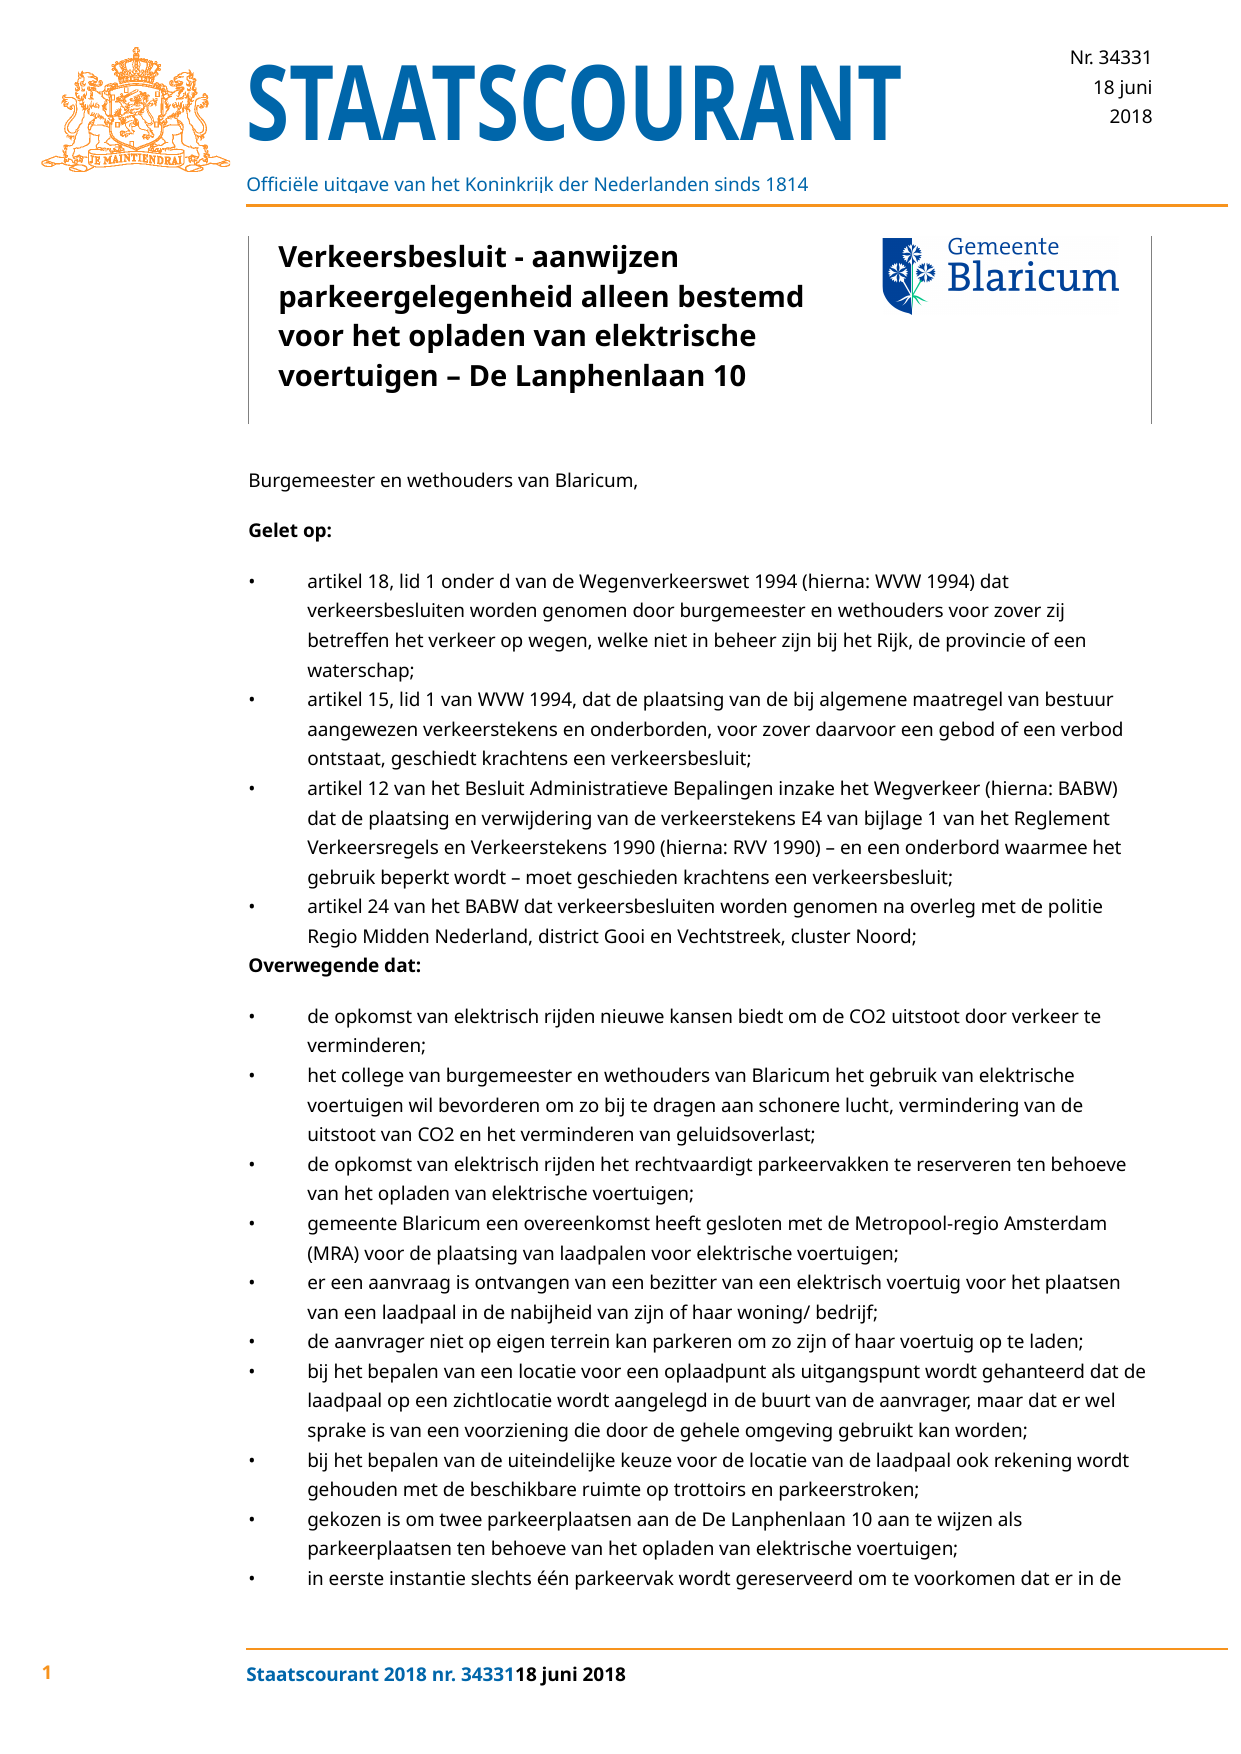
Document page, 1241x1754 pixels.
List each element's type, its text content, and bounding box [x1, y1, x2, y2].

list in eerste instantie slechts één parkeervak wordt gereserveerd om te voorkomen dat er in de [248, 1565, 1152, 1591]
list artikel 12 van het Besluit Administratieve Bepalingen inzake het Wegverkeer (hierna: BABW) dat de plaatsing en verwijdering van de verkeerstekens E4 van bijlage 1 van het Reglement Verkeersregels en Verkeerstekens 1990 (hierna: RVV 1990) – en een onderbord waarmee het gebruik beperkt wordt – moet geschieden krachtens een verkeersbesluit; [248, 775, 1152, 890]
table_header Verkeersbesluit - aanwijzen parkeergelegenheid alleen bestemd voor het opladen van elektrische voertuigen – De Lanphenlaan 10 [249, 236, 850, 424]
list de aanvrager niet op eigen terrein kan parkeren om zo zijn of haar voertuig op te laden; [248, 1328, 1152, 1354]
table_header [850, 236, 1151, 424]
list bij het bepalen van de uiteindelijke keuze voor de locatie van de laadpaal ook rekening wordt gehouden met de beschikbare ruimte op trottoirs en parkeerstroken; [248, 1447, 1152, 1502]
picture [882, 236, 1119, 315]
list artikel 18, lid 1 onder d van de Wegenverkeerswet 1994 (hierna: WVW 1994) dat verkeersbesluiten worden genomen door burgemeester en wethouders voor zover zij betreffen het verkeer op wegen, welke niet in beheer zijn bij het Rijk, de provincie of een waterschap; [248, 568, 1152, 683]
list de opkomst van elektrisch rijden nieuwe kansen biedt om de CO2 uitstoot door verkeer te verminderen; [248, 1003, 1152, 1058]
text Burgemeester en wethouders van Blaricum, [248, 467, 1152, 493]
list artikel 24 van het BABW dat verkeersbesluiten worden genomen na overleg met de politie Regio Midden Nederland, district Gooi en Vechtstreek, cluster Noord; [248, 893, 1152, 949]
list er een aanvraag is ontvangen van een bezitter van een elektrisch voertuig voor het plaatsen van een laadpaal in de nabijheid van zijn of haar woning/ bedrijf; [248, 1269, 1152, 1325]
text Overwegende dat: [248, 953, 1152, 978]
text Gelet op: [248, 518, 1152, 543]
list gemeente Blaricum een overeenkomst heeft gesloten met de Metropool-regio Amsterdam (MRA) voor de plaatsing van laadpalen voor elektrische voertuigen; [248, 1210, 1152, 1266]
list bij het bepalen van een locatie voor een oplaadpunt als uitgangspunt wordt gehanteerd dat de laadpaal op een zichtlocatie wordt aangelegd in de buurt van de aanvrager, maar dat er wel sprake is van een voorziening die door de gehele omgeving gebruikt kan worden; [248, 1358, 1152, 1443]
picture [41, 47, 231, 172]
list de opkomst van elektrisch rijden het rechtvaardigt parkeervakken te reserveren ten behoeve van het opladen van elektrische voertuigen; [248, 1151, 1152, 1206]
list het college van burgemeester en wethouders van Blaricum het gebruik van elektrische voertuigen wil bevorderen om zo bij te dragen aan schonere lucht, vermindering van de uitstoot van CO2 en het verminderen van geluidsoverlast; [248, 1062, 1152, 1147]
list gekozen is om twee parkeerplaatsen aan de De Lanphenlaan 10 aan te wijzen als parkeerplaatsen ten behoeve van het opladen van elektrische voertuigen; [248, 1506, 1152, 1561]
list artikel 15, lid 1 van WVW 1994, dat de plaatsing van de bij algemene maatregel van bestuur aangewezen verkeerstekens en onderborden, voor zover daarvoor een gebod of een verbod ontstaat, geschiedt krachtens een verkeersbesluit; [248, 686, 1152, 771]
